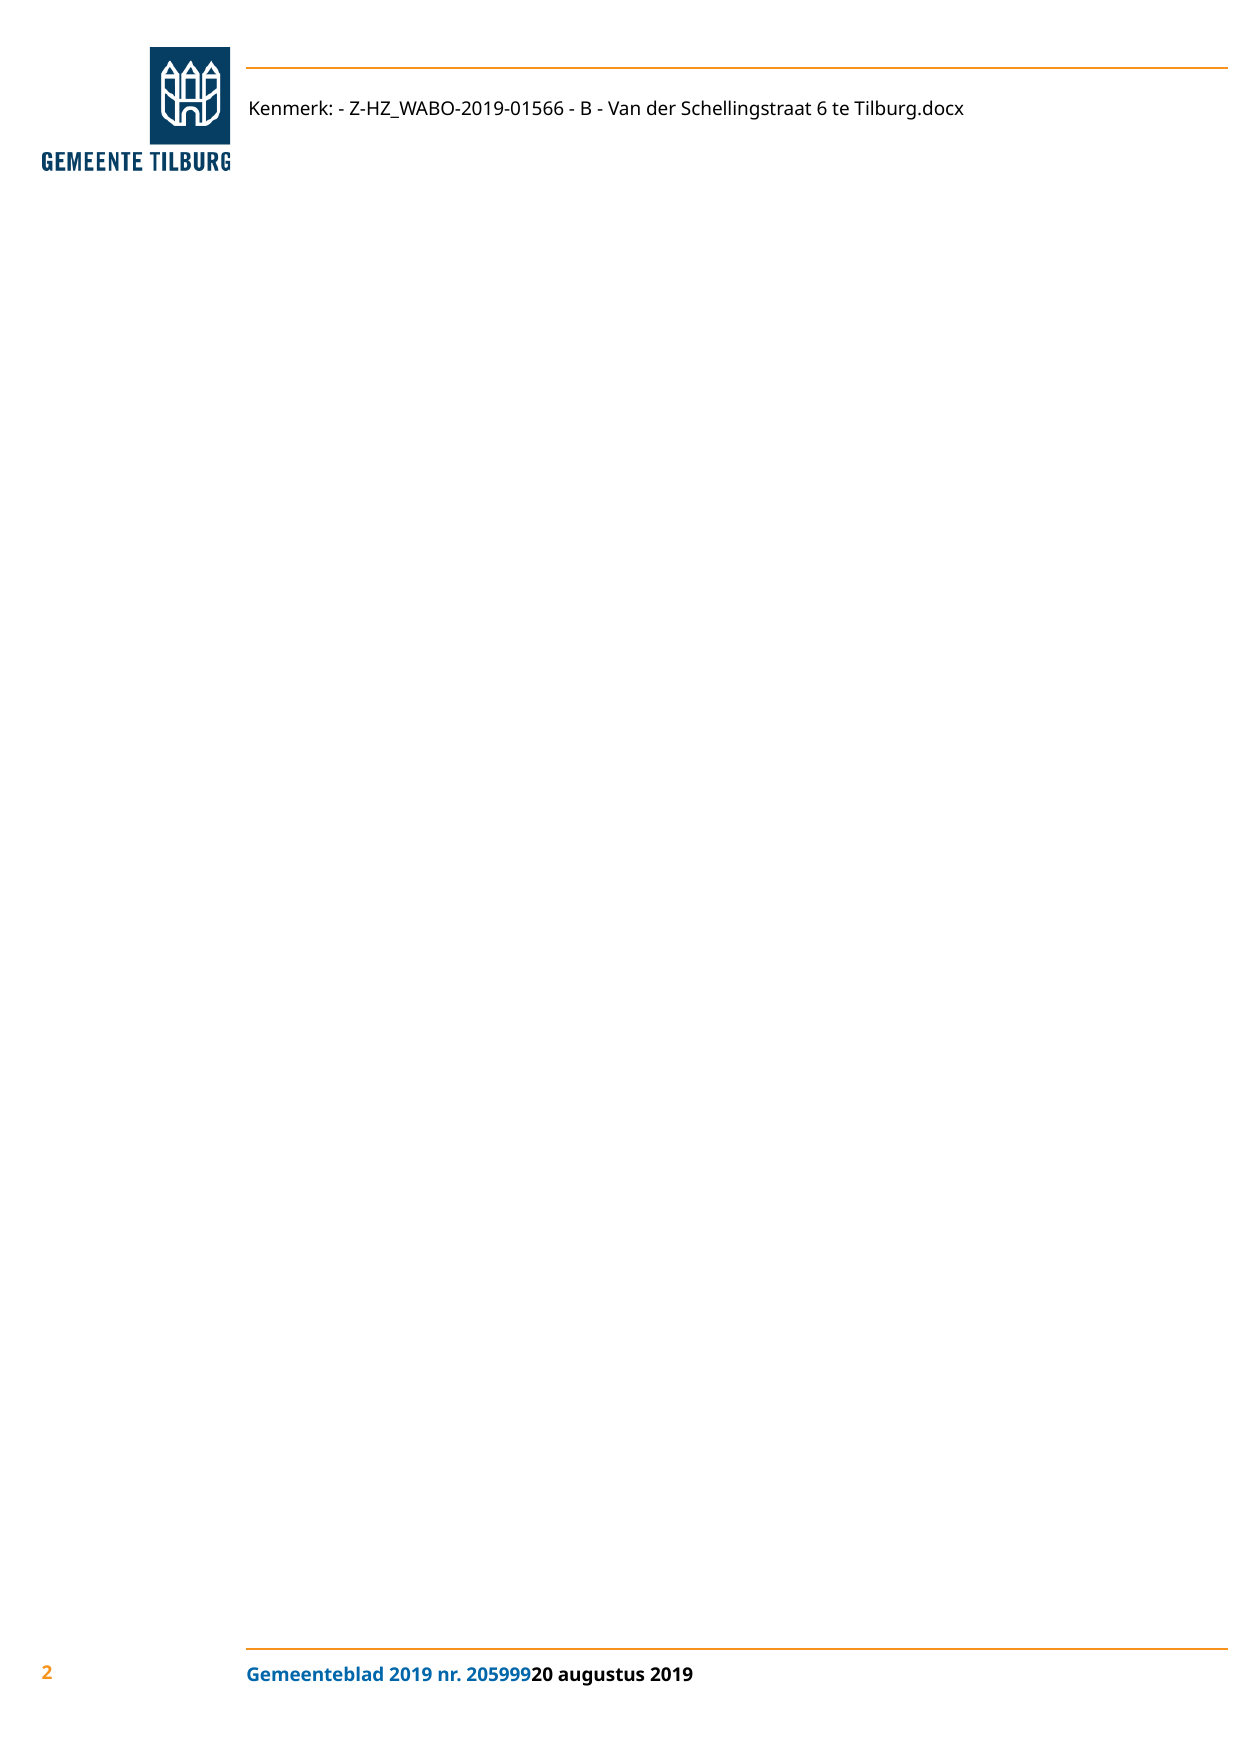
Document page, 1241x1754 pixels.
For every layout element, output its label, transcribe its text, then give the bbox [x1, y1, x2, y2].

picture [41, 47, 231, 172]
text Kenmerk: - Z-HZ_WABO-2019-01566 - B - Van der Schellingstraat 6 te Tilburg.docx [248, 95, 1152, 121]
